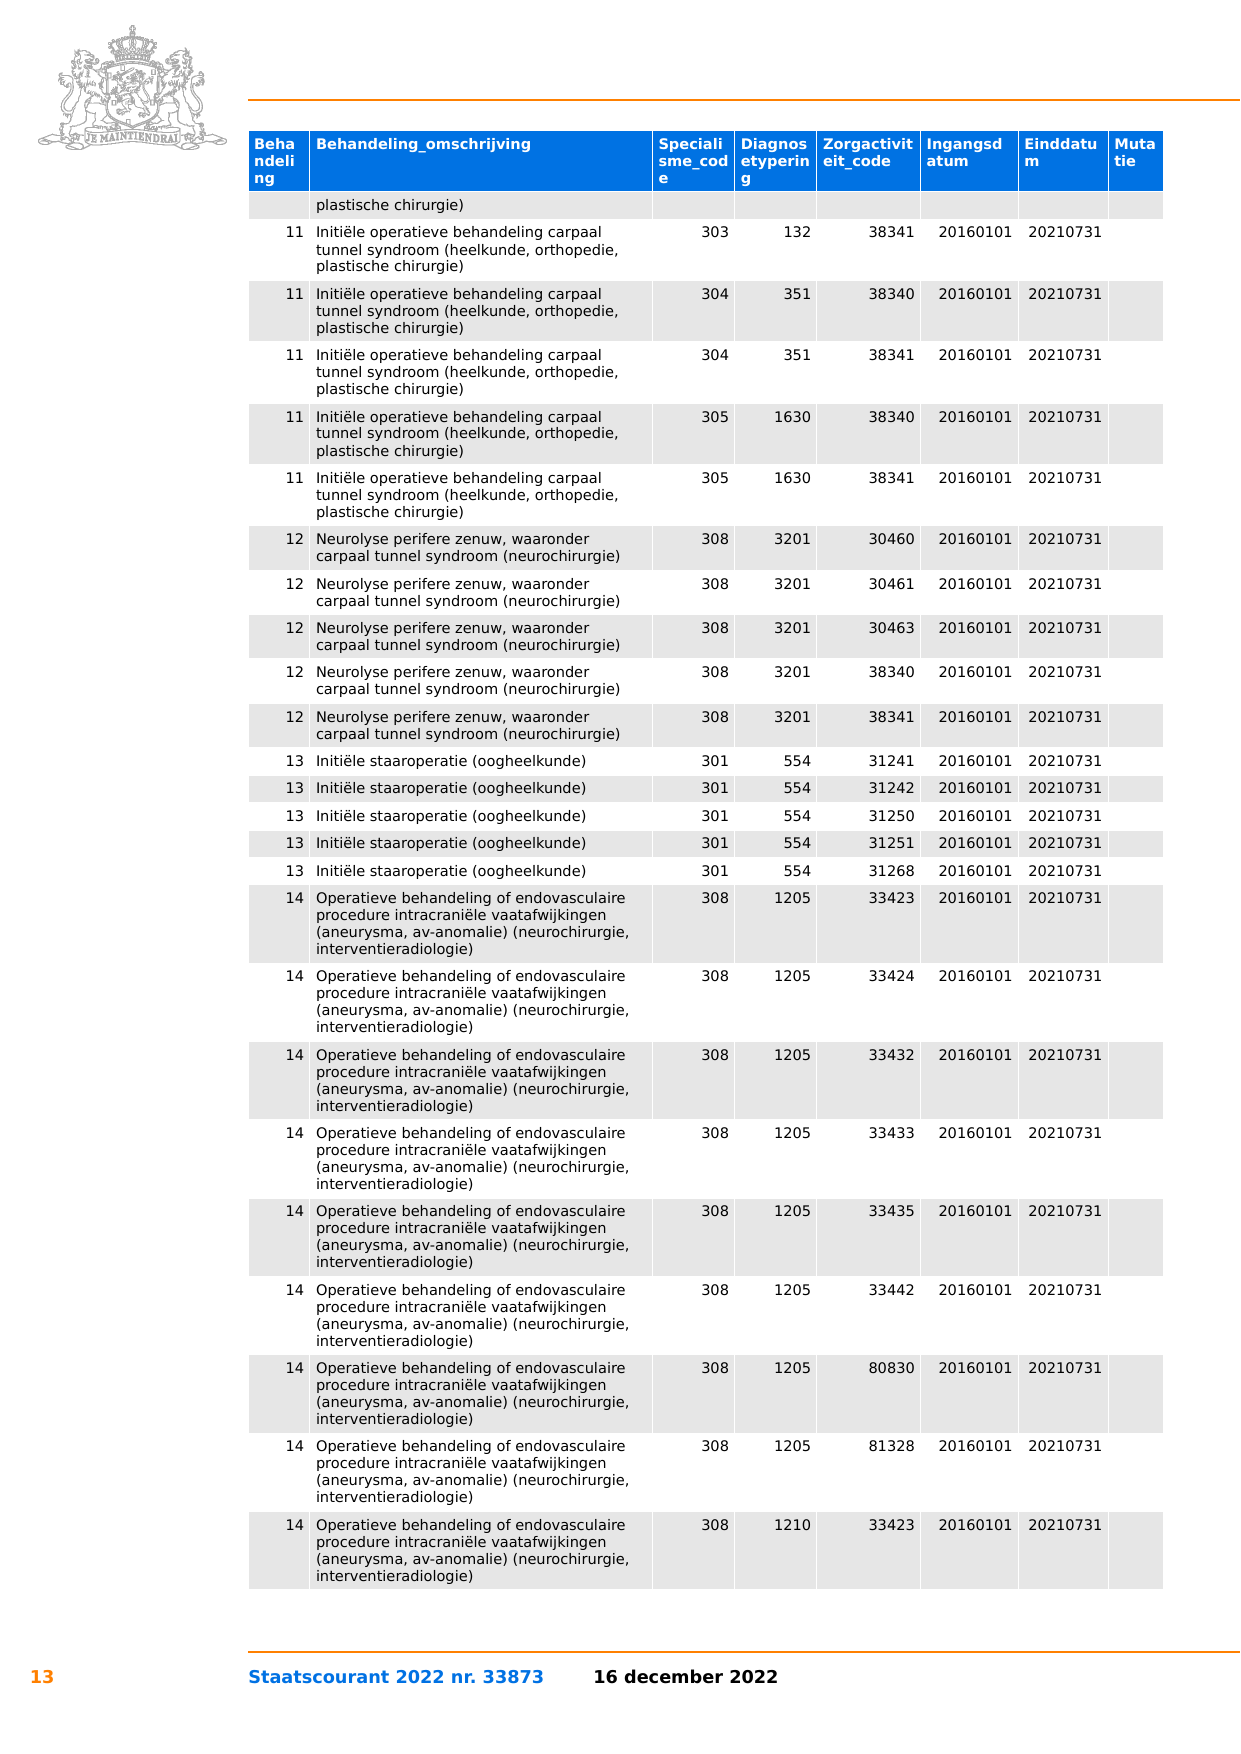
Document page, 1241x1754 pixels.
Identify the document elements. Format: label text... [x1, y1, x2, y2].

table_cell [1109, 281, 1163, 341]
table_cell 20210731 [1019, 776, 1108, 802]
table_cell 20210731 [1019, 281, 1108, 341]
table_cell 20160101 [921, 1042, 1018, 1119]
table_cell [1109, 1434, 1163, 1511]
table_cell 38341 [817, 704, 920, 747]
table_cell Operatieve behandeling of endovasculaire procedure intracraniële vaatafwijkingen (aneurysma, av-anomalie) (neurochirurgie, interventieradiologie) [310, 1277, 652, 1354]
table_cell [1109, 404, 1163, 464]
table_header Zorgactiviteit_code [817, 131, 920, 191]
table_cell 20160101 [921, 1512, 1018, 1589]
table_cell [1109, 831, 1163, 857]
table_cell [735, 192, 816, 219]
table_cell 301 [653, 776, 734, 802]
table_cell Operatieve behandeling of endovasculaire procedure intracraniële vaatafwijkingen (aneurysma, av-anomalie) (neurochirurgie, interventieradiologie) [310, 1199, 652, 1276]
table_cell 20160101 [921, 748, 1018, 775]
table_cell 20210731 [1019, 858, 1108, 884]
table_cell 20210731 [1019, 404, 1108, 464]
table_cell plastische chirurgie) [310, 192, 652, 219]
table_cell [1109, 192, 1163, 219]
table_cell 20160101 [921, 1434, 1018, 1511]
table_cell 11 [249, 465, 309, 525]
table_cell 33433 [817, 1120, 920, 1198]
table_cell 3201 [735, 526, 816, 570]
table_cell Initiële operatieve behandeling carpaal tunnel syndroom (heelkunde, orthopedie, plastische chirurgie) [310, 281, 652, 341]
table_cell [1109, 220, 1163, 280]
table_cell 14 [249, 885, 309, 963]
table_cell [1109, 1355, 1163, 1433]
table_cell [1109, 1199, 1163, 1276]
table_cell [921, 192, 1018, 219]
table_cell 308 [653, 571, 734, 614]
table_cell Initiële staaroperatie (oogheelkunde) [310, 858, 652, 884]
table_cell 20160101 [921, 343, 1018, 403]
table_cell [1109, 885, 1163, 963]
table_cell Initiële operatieve behandeling carpaal tunnel syndroom (heelkunde, orthopedie, plastische chirurgie) [310, 404, 652, 464]
table_cell 301 [653, 803, 734, 829]
table_cell 14 [249, 964, 309, 1041]
table_cell 1630 [735, 404, 816, 464]
table_cell 20210731 [1019, 831, 1108, 857]
table_cell 20160101 [921, 964, 1018, 1041]
table_cell Neurolyse perifere zenuw, waaronder carpaal tunnel syndroom (neurochirurgie) [310, 526, 652, 570]
table_cell Initiële operatieve behandeling carpaal tunnel syndroom (heelkunde, orthopedie, plastische chirurgie) [310, 220, 652, 280]
table_cell [1109, 1120, 1163, 1198]
table_cell [249, 192, 309, 219]
table_cell 11 [249, 281, 309, 341]
table_cell 20210731 [1019, 526, 1108, 570]
table_cell 554 [735, 858, 816, 884]
table_cell 301 [653, 858, 734, 884]
table_cell 20160101 [921, 615, 1018, 658]
table_cell 20160101 [921, 1120, 1018, 1198]
table_cell 308 [653, 526, 734, 570]
table_cell Initiële staaroperatie (oogheelkunde) [310, 831, 652, 857]
table_cell 81328 [817, 1434, 920, 1511]
table_cell 30460 [817, 526, 920, 570]
table_cell 20160101 [921, 465, 1018, 525]
table_cell 305 [653, 465, 734, 525]
table_cell 3201 [735, 571, 816, 614]
table_cell 1205 [735, 1277, 816, 1354]
table_cell 20210731 [1019, 803, 1108, 829]
table_cell 20210731 [1019, 704, 1108, 747]
table_cell 14 [249, 1042, 309, 1119]
table_cell [1109, 343, 1163, 403]
table_cell 305 [653, 404, 734, 464]
table_cell 14 [249, 1355, 309, 1433]
table_cell 20210731 [1019, 615, 1108, 658]
table_cell 20160101 [921, 281, 1018, 341]
table_cell 308 [653, 1120, 734, 1198]
table_cell [1109, 748, 1163, 775]
table_cell 14 [249, 1512, 309, 1589]
table_cell 13 [249, 831, 309, 857]
table_cell 14 [249, 1120, 309, 1198]
table_cell 38341 [817, 343, 920, 403]
table_cell Operatieve behandeling of endovasculaire procedure intracraniële vaatafwijkingen (aneurysma, av-anomalie) (neurochirurgie, interventieradiologie) [310, 1120, 652, 1198]
table_cell 13 [249, 748, 309, 775]
table_cell 20210731 [1019, 748, 1108, 775]
table_header Mutatie [1109, 131, 1163, 191]
table_cell 1205 [735, 1434, 816, 1511]
table_cell 1205 [735, 885, 816, 963]
table_cell 20160101 [921, 1355, 1018, 1433]
table_cell 14 [249, 1434, 309, 1511]
table_cell 33432 [817, 1042, 920, 1119]
table_cell 308 [653, 1434, 734, 1511]
table_cell [1019, 192, 1108, 219]
table_cell 304 [653, 343, 734, 403]
table_cell Operatieve behandeling of endovasculaire procedure intracraniële vaatafwijkingen (aneurysma, av-anomalie) (neurochirurgie, interventieradiologie) [310, 964, 652, 1041]
table_header Ingangsdatum [921, 131, 1018, 191]
table_header Diagnosetypering [735, 131, 816, 191]
table_cell [1109, 803, 1163, 829]
table_cell 14 [249, 1199, 309, 1276]
table_cell 554 [735, 776, 816, 802]
table_cell [817, 192, 920, 219]
table_cell Operatieve behandeling of endovasculaire procedure intracraniële vaatafwijkingen (aneurysma, av-anomalie) (neurochirurgie, interventieradiologie) [310, 1355, 652, 1433]
table_cell 38341 [817, 220, 920, 280]
table_cell 20160101 [921, 704, 1018, 747]
table_cell 308 [653, 1199, 734, 1276]
table_cell 3201 [735, 704, 816, 747]
table_cell 31268 [817, 858, 920, 884]
table_cell 20160101 [921, 220, 1018, 280]
table_cell 308 [653, 704, 734, 747]
table_cell 308 [653, 1355, 734, 1433]
table_cell 13 [249, 803, 309, 829]
table_cell 1205 [735, 1120, 816, 1198]
table_cell 554 [735, 831, 816, 857]
table_cell 20210731 [1019, 1355, 1108, 1433]
table_cell 20160101 [921, 526, 1018, 570]
table_cell 20160101 [921, 404, 1018, 464]
table_cell 38340 [817, 404, 920, 464]
table_cell 12 [249, 660, 309, 703]
table_cell 20160101 [921, 776, 1018, 802]
table_cell 20210731 [1019, 1277, 1108, 1354]
table_cell 20160101 [921, 1199, 1018, 1276]
table_cell 20160101 [921, 831, 1018, 857]
table_cell Operatieve behandeling of endovasculaire procedure intracraniële vaatafwijkingen (aneurysma, av-anomalie) (neurochirurgie, interventieradiologie) [310, 1042, 652, 1119]
table_cell 351 [735, 343, 816, 403]
table_cell 1205 [735, 1355, 816, 1433]
table_cell 38340 [817, 660, 920, 703]
table_cell [1109, 1512, 1163, 1589]
table_cell 11 [249, 404, 309, 464]
table_cell Operatieve behandeling of endovasculaire procedure intracraniële vaatafwijkingen (aneurysma, av-anomalie) (neurochirurgie, interventieradiologie) [310, 1434, 652, 1511]
table_cell 351 [735, 281, 816, 341]
table_cell 11 [249, 343, 309, 403]
table_cell 308 [653, 1042, 734, 1119]
table_cell 20210731 [1019, 1434, 1108, 1511]
table_cell 31242 [817, 776, 920, 802]
table_cell 14 [249, 1277, 309, 1354]
table_cell 33435 [817, 1199, 920, 1276]
table_cell Initiële operatieve behandeling carpaal tunnel syndroom (heelkunde, orthopedie, plastische chirurgie) [310, 343, 652, 403]
table_cell [1109, 526, 1163, 570]
table_cell 38341 [817, 465, 920, 525]
table_cell Neurolyse perifere zenuw, waaronder carpaal tunnel syndroom (neurochirurgie) [310, 571, 652, 614]
table_cell 12 [249, 571, 309, 614]
table_cell 33423 [817, 1512, 920, 1589]
table_cell [1109, 704, 1163, 747]
table_header Specialisme_code [653, 131, 734, 191]
table_cell [1109, 776, 1163, 802]
table_cell Neurolyse perifere zenuw, waaronder carpaal tunnel syndroom (neurochirurgie) [310, 615, 652, 658]
table_cell 301 [653, 748, 734, 775]
table_cell 308 [653, 1512, 734, 1589]
table_cell 132 [735, 220, 816, 280]
table_cell 554 [735, 803, 816, 829]
table_cell [1109, 465, 1163, 525]
table_cell 33423 [817, 885, 920, 963]
table_cell 1630 [735, 465, 816, 525]
table_cell 1205 [735, 1199, 816, 1276]
table_cell [1109, 858, 1163, 884]
table_cell 20210731 [1019, 1199, 1108, 1276]
table_cell [1109, 964, 1163, 1041]
table_cell [653, 192, 734, 219]
table_cell 20210731 [1019, 1042, 1108, 1119]
table_cell 303 [653, 220, 734, 280]
table_cell 20210731 [1019, 220, 1108, 280]
table_header Behandeling_omschrijving [310, 131, 652, 191]
table_cell 13 [249, 776, 309, 802]
table_cell 20160101 [921, 571, 1018, 614]
table_cell 3201 [735, 615, 816, 658]
table_cell [1109, 615, 1163, 658]
table_cell 31241 [817, 748, 920, 775]
table_cell 12 [249, 615, 309, 658]
table_cell 20210731 [1019, 343, 1108, 403]
table_cell 3201 [735, 660, 816, 703]
table_cell 20160101 [921, 858, 1018, 884]
table_cell 12 [249, 704, 309, 747]
table_cell Neurolyse perifere zenuw, waaronder carpaal tunnel syndroom (neurochirurgie) [310, 704, 652, 747]
picture [38, 25, 227, 150]
table_cell 20210731 [1019, 1512, 1108, 1589]
table_cell 308 [653, 660, 734, 703]
table_cell 308 [653, 615, 734, 658]
table_cell 13 [249, 858, 309, 884]
table_cell 20160101 [921, 885, 1018, 963]
table_cell [1109, 1042, 1163, 1119]
table_cell Operatieve behandeling of endovasculaire procedure intracraniële vaatafwijkingen (aneurysma, av-anomalie) (neurochirurgie, interventieradiologie) [310, 885, 652, 963]
table_cell 33442 [817, 1277, 920, 1354]
table_cell 38340 [817, 281, 920, 341]
table_cell 12 [249, 526, 309, 570]
table_cell 80830 [817, 1355, 920, 1433]
table_cell 308 [653, 964, 734, 1041]
table_cell Operatieve behandeling of endovasculaire procedure intracraniële vaatafwijkingen (aneurysma, av-anomalie) (neurochirurgie, interventieradiologie) [310, 1512, 652, 1589]
table_cell 20210731 [1019, 571, 1108, 614]
table_cell [1109, 571, 1163, 614]
table_cell [1109, 660, 1163, 703]
table_cell 20210731 [1019, 885, 1108, 963]
table_cell 20160101 [921, 660, 1018, 703]
table_header Behandeling [249, 131, 309, 191]
table_cell 31250 [817, 803, 920, 829]
table_cell 308 [653, 1277, 734, 1354]
table_cell 1205 [735, 964, 816, 1041]
table_cell 20210731 [1019, 1120, 1108, 1198]
table_cell 30461 [817, 571, 920, 614]
table_cell 30463 [817, 615, 920, 658]
table_cell 33424 [817, 964, 920, 1041]
table_header Einddatum [1019, 131, 1108, 191]
table_cell Initiële staaroperatie (oogheelkunde) [310, 803, 652, 829]
table_cell Neurolyse perifere zenuw, waaronder carpaal tunnel syndroom (neurochirurgie) [310, 660, 652, 703]
table_cell 554 [735, 748, 816, 775]
table_cell 20210731 [1019, 660, 1108, 703]
table_cell 20210731 [1019, 964, 1108, 1041]
table_cell 20160101 [921, 1277, 1018, 1354]
table_cell Initiële staaroperatie (oogheelkunde) [310, 748, 652, 775]
table_cell Initiële operatieve behandeling carpaal tunnel syndroom (heelkunde, orthopedie, plastische chirurgie) [310, 465, 652, 525]
table_cell 11 [249, 220, 309, 280]
table_cell 20210731 [1019, 465, 1108, 525]
table_cell Initiële staaroperatie (oogheelkunde) [310, 776, 652, 802]
table_cell [1109, 1277, 1163, 1354]
table_cell 31251 [817, 831, 920, 857]
table_cell 20160101 [921, 803, 1018, 829]
table_cell 304 [653, 281, 734, 341]
table_cell 301 [653, 831, 734, 857]
table_cell 308 [653, 885, 734, 963]
table_cell 1205 [735, 1042, 816, 1119]
table_cell 1210 [735, 1512, 816, 1589]
